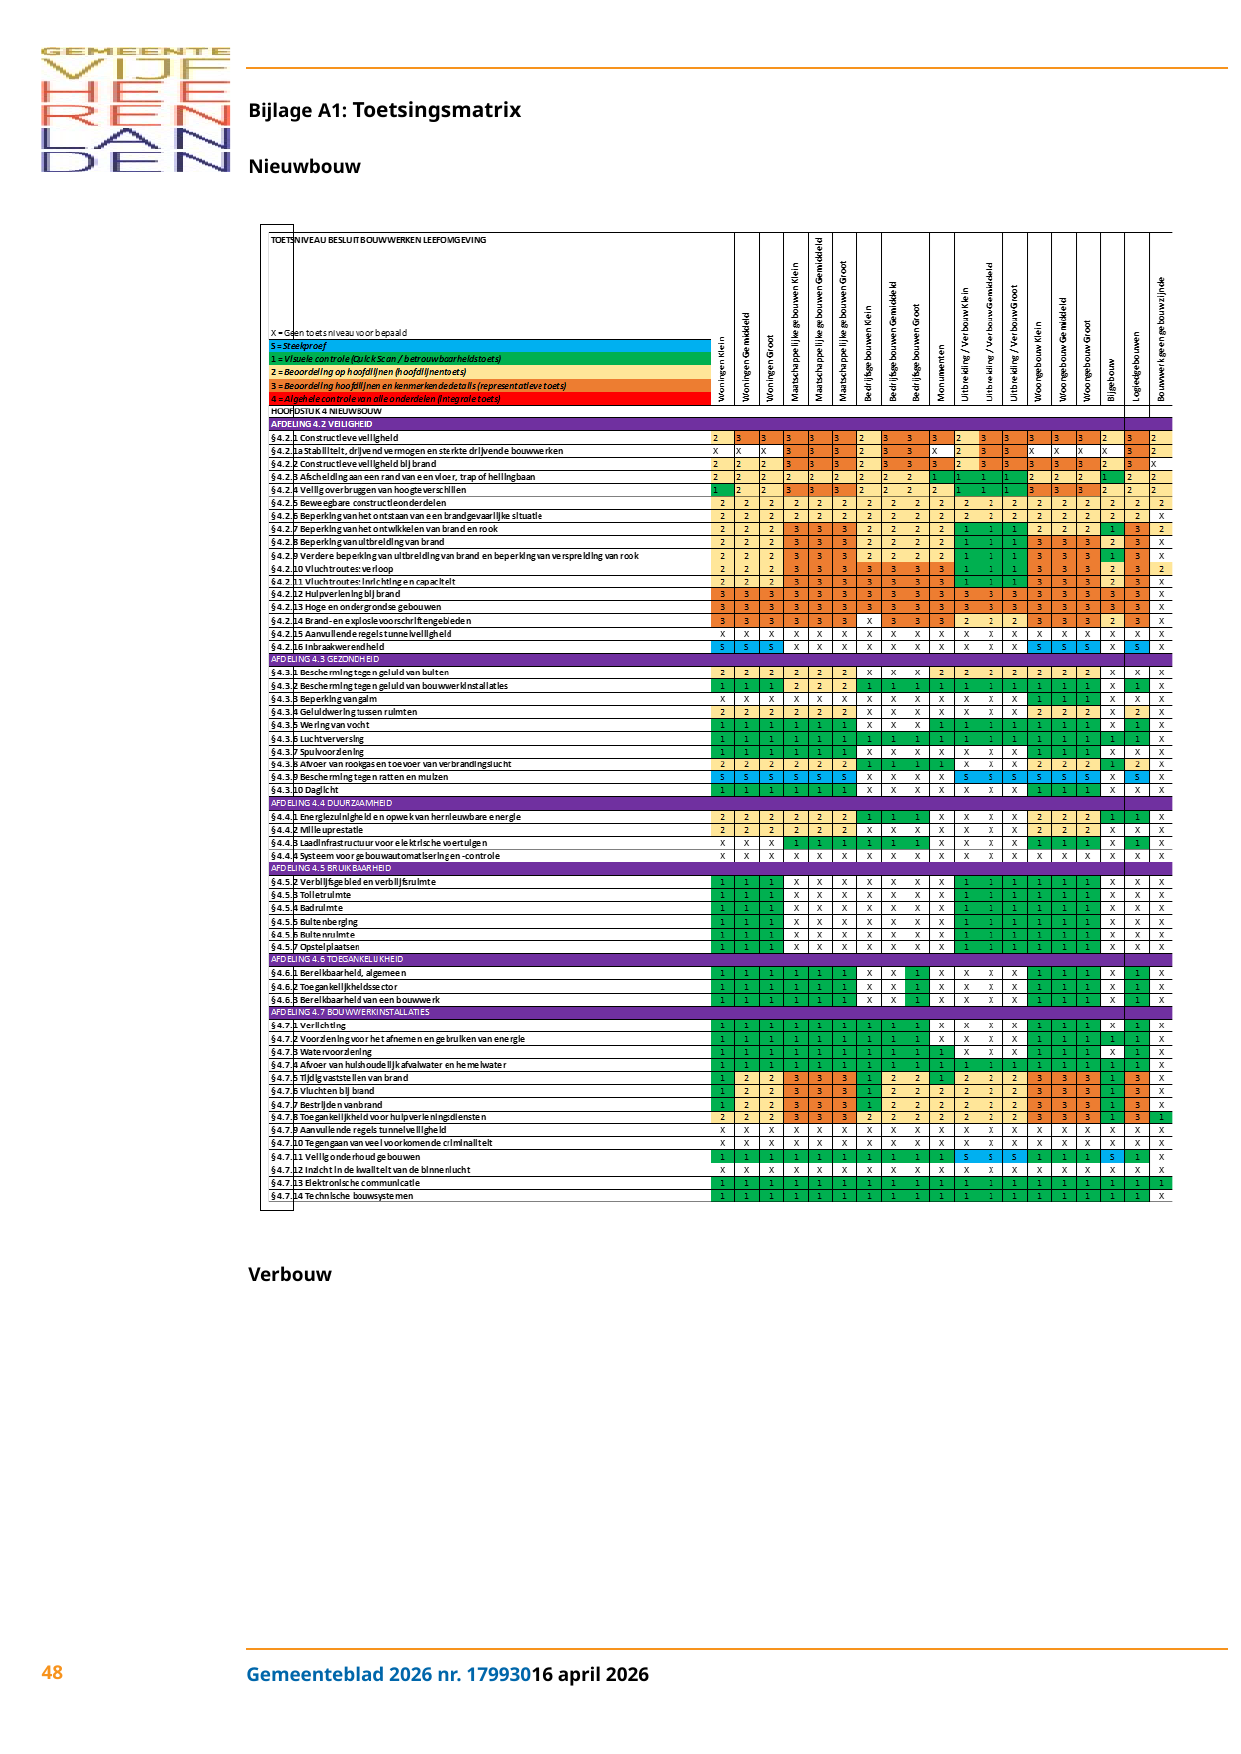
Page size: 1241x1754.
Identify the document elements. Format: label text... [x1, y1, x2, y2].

text Nieuwbouw [248, 153, 1152, 179]
text Verbouw [248, 1261, 1152, 1287]
picture [268, 232, 1173, 1202]
text Bijlage A1: Toetsingsmatrix [248, 95, 1152, 123]
picture [41, 47, 231, 172]
